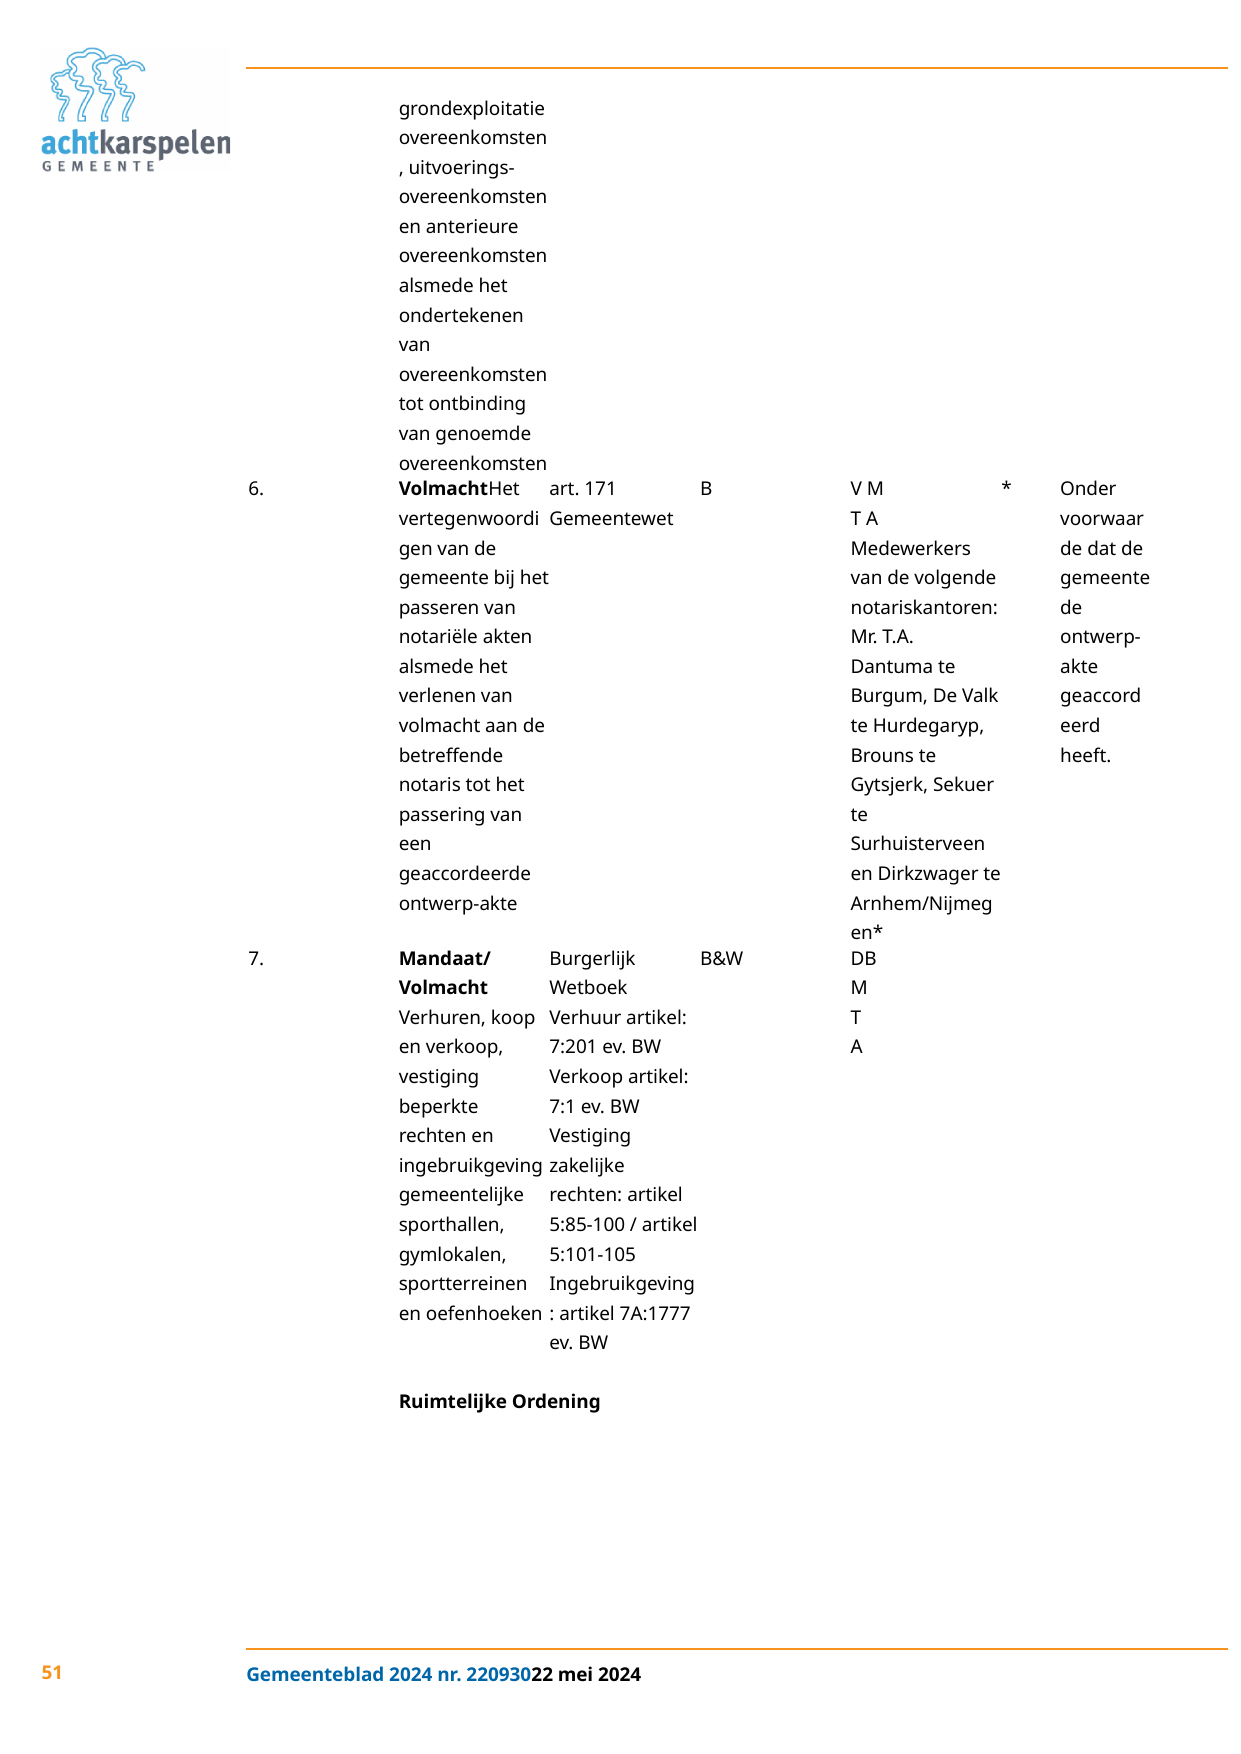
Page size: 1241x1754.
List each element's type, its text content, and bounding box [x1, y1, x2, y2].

table_cell grondexploitatieovereenkomsten, uitvoerings­overeenkomsten en anterieure overeenkomsten alsmede het ondertekenen van overeenkomsten tot ontbinding van genoemde overeenkomsten [399, 95, 549, 476]
table_cell Mandaat/Volmacht Verhuren, koop en verkoop, vestiging beperkte rechten en ingebruikgeving gemeentelijke sporthallen, gymlokalen, sportterreinen en oefenhoeken [399, 945, 549, 1355]
table_cell B&W [700, 945, 850, 1355]
table_cell [700, 95, 850, 476]
table_cell Burgerlijk Wetboek Verhuur artikel: 7:201 ev. BW Verkoop artikel: 7:1 ev. BW Vestiging zakelijke rechten: artikel 5:85-100 / artikel 5:101-105 Ingebruikgeving: artikel 7A:1777 ev. BW [549, 945, 700, 1355]
table_cell art. 171 Gemeentewet [549, 476, 700, 945]
table_header Ruimtelijke Ordening [399, 1388, 1152, 1414]
table_cell DB M T A [850, 945, 1001, 1355]
table_cell [549, 95, 700, 476]
table_cell [1001, 945, 1152, 1355]
table_cell B [700, 476, 850, 945]
table_cell VolmachtHet vertegenwoordigen van de gemeente bij het passeren van notariële akten alsmede het verlenen van volmacht aan de betreffende notaris tot het passering van een geaccordeerde ontwerp-akte [399, 476, 549, 945]
table_cell [1001, 95, 1152, 476]
table_header [248, 1388, 398, 1414]
table_cell 6. [248, 476, 398, 945]
table_cell [850, 95, 1001, 476]
table_cell 7. [248, 945, 398, 1355]
table_cell Onder voorwaarde dat de gemeente de ontwerp-akte geaccordeerd heeft. [1001, 476, 1152, 945]
picture [41, 47, 231, 172]
table_cell V M T A Medewerkers van de volgende notariskantoren: Mr. T.A. Dantuma te Burgum, De Valk te Hurdegaryp, Brouns te Gytsjerk, Sekuer te Surhuisterveen en Dirkzwager te Arnhem/Nijmegen* [850, 476, 1001, 945]
table_cell [248, 95, 398, 476]
